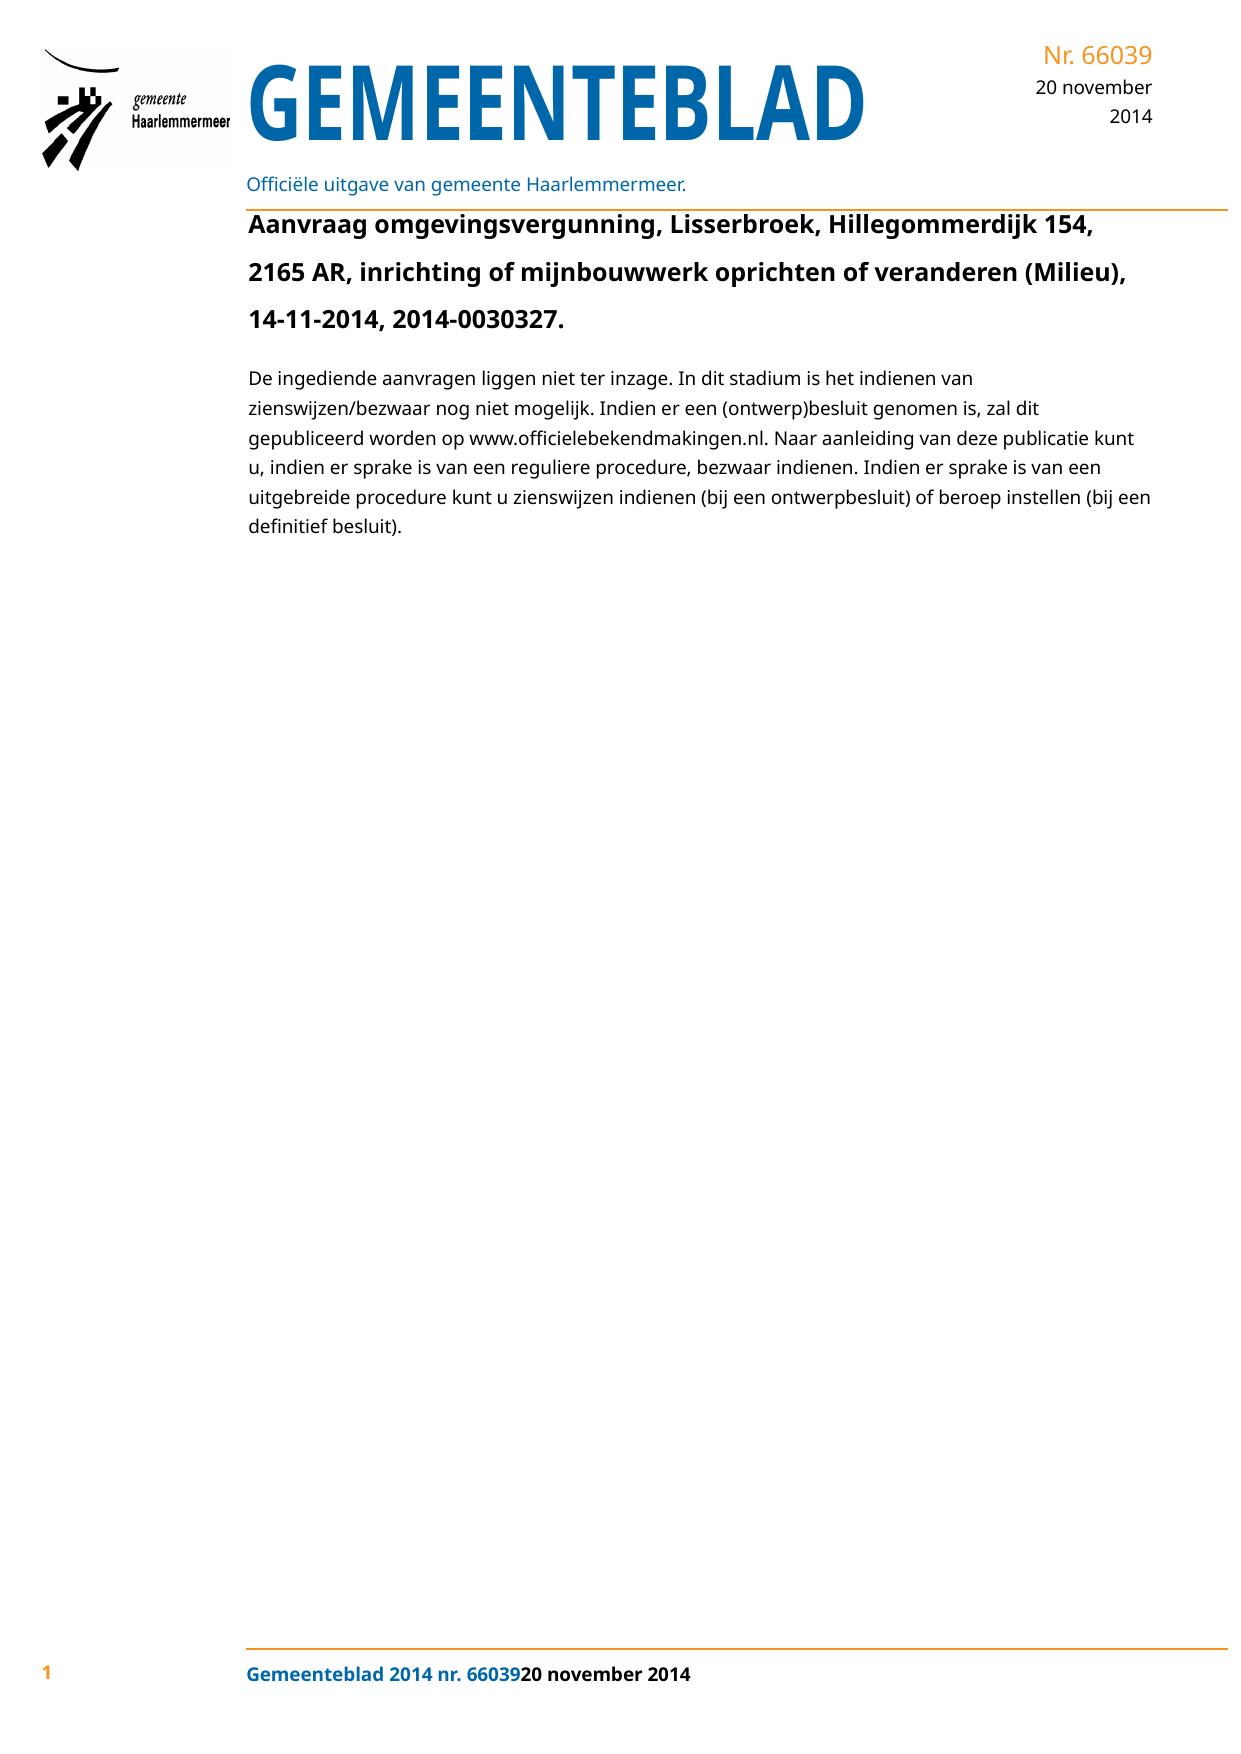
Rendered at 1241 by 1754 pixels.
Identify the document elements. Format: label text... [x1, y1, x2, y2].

picture [41, 47, 231, 172]
text Aanvraag omgevingsvergunning, Lisserbroek, Hillegommerdijk 154, 2165 AR, inrichting of mijnbouwwerk oprichten of veranderen (Milieu), 14-11-2014, 2014-0030327. [248, 211, 1152, 336]
text De ingediende aanvragen liggen niet ter inzage. In dit stadium is het indienen van zienswijzen/bezwaar nog niet mogelijk. Indien er een (ontwerp)besluit genomen is, zal dit gepubliceerd worden op www.officielebekendmakingen.nl. Naar aanleiding van deze publicatie kunt u, indien er sprake is van een reguliere procedure, bezwaar indienen. Indien er sprake is van een uitgebreide procedure kunt u zienswijzen indienen (bij een ontwerpbesluit) of beroep instellen (bij een definitief besluit). [248, 366, 1152, 539]
